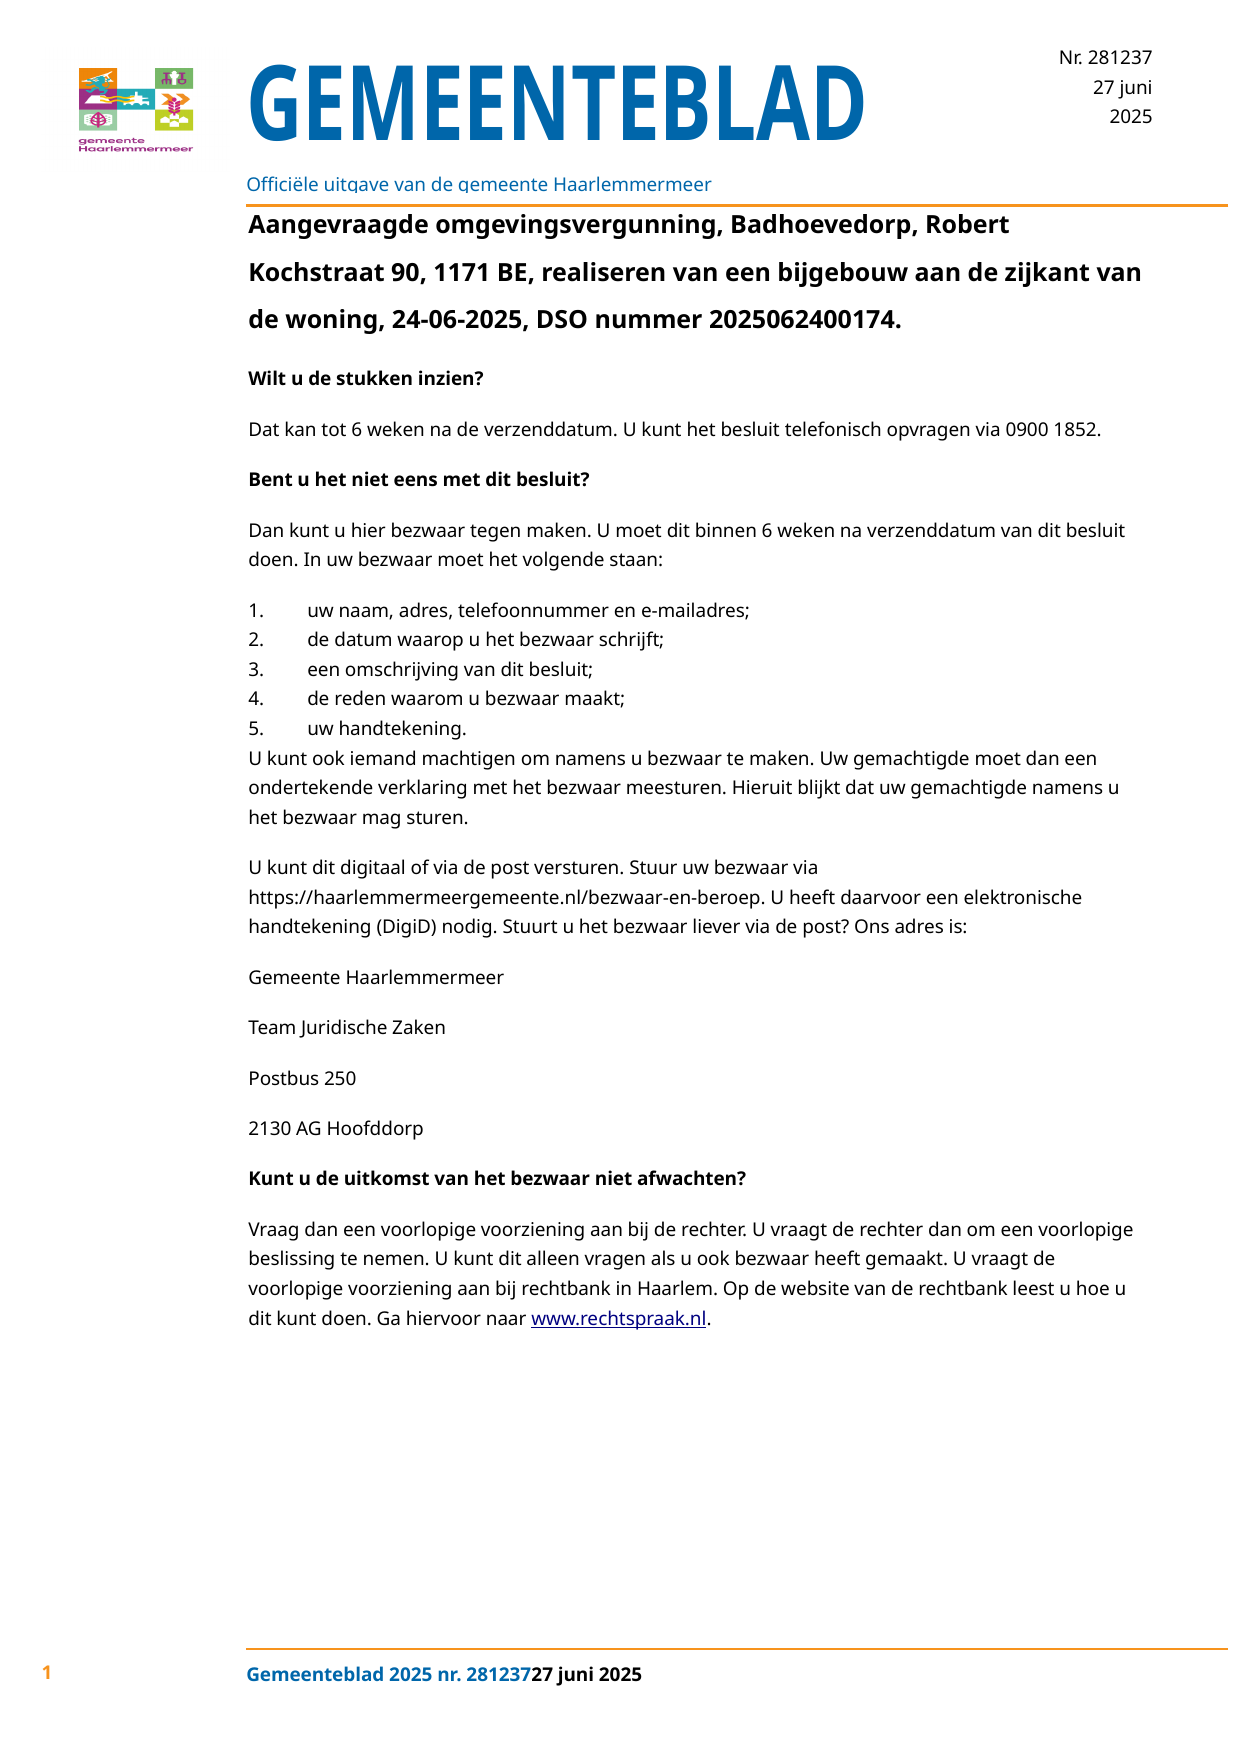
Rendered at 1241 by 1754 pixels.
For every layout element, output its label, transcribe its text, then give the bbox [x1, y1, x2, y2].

text Aangevraagde omgevingsvergunning, Badhoevedorp, Robert Kochstraat 90, 1171 BE, realiseren van een bijgebouw aan de zijkant van de woning, 24-06-2025, DSO nummer 2025062400174. [248, 207, 1152, 336]
text Dan kunt u hier bezwaar tegen maken. U moet dit binnen 6 weken na verzenddatum van dit besluit doen. In uw bezwaar moet het volgende staan: [248, 517, 1152, 572]
text 2130 AG Hoofddorp [248, 1115, 1152, 1141]
list een omschrijving van dit besluit; [248, 656, 1152, 682]
text Vraag dan een voorlopige voorziening aan bij de rechter. U vraagt de rechter dan om een voorlopige beslissing te nemen. U kunt dit alleen vragen als u ook bezwaar heeft gemaakt. U vraagt de voorlopige voorziening aan bij rechtbank in Haarlem. Op de website van de rechtbank leest u hoe u dit kunt doen. Ga hiervoor naar www.rechtspraak.nl. [248, 1216, 1152, 1330]
picture [41, 47, 231, 172]
list de reden waarom u bezwaar maakt; [248, 686, 1152, 711]
text Bent u het niet eens met dit besluit? [248, 466, 1152, 492]
text Wilt u de stukken inzien? [248, 366, 1152, 391]
text Postbus 250 [248, 1065, 1152, 1090]
list uw naam, adres, telefoonnummer en e-mailadres; [248, 597, 1152, 622]
text Gemeente Haarlemmermeer [248, 964, 1152, 989]
list uw handtekening. [248, 715, 1152, 741]
list de datum waarop u het bezwaar schrijft; [248, 626, 1152, 652]
text Kunt u de uitkomst van het bezwaar niet afwachten? [248, 1166, 1152, 1191]
text Team Juridische Zaken [248, 1014, 1152, 1040]
text U kunt dit digitaal of via de post versturen. Stuur uw bezwaar via https://haarlemmermeergemeente.nl/bezwaar-en-beroep. U heeft daarvoor een elektronische handtekening (DigiD) nodig. Stuurt u het bezwaar liever via de post? Ons adres is: [248, 854, 1152, 939]
text U kunt ook iemand machtigen om namens u bezwaar te maken. Uw gemachtigde moet dan een ondertekende verklaring met het bezwaar meesturen. Hieruit blijkt dat uw gemachtigde namens u het bezwaar mag sturen. [248, 745, 1152, 829]
text Dat kan tot 6 weken na de verzenddatum. U kunt het besluit telefonisch opvragen via 0900 1852. [248, 416, 1152, 442]
